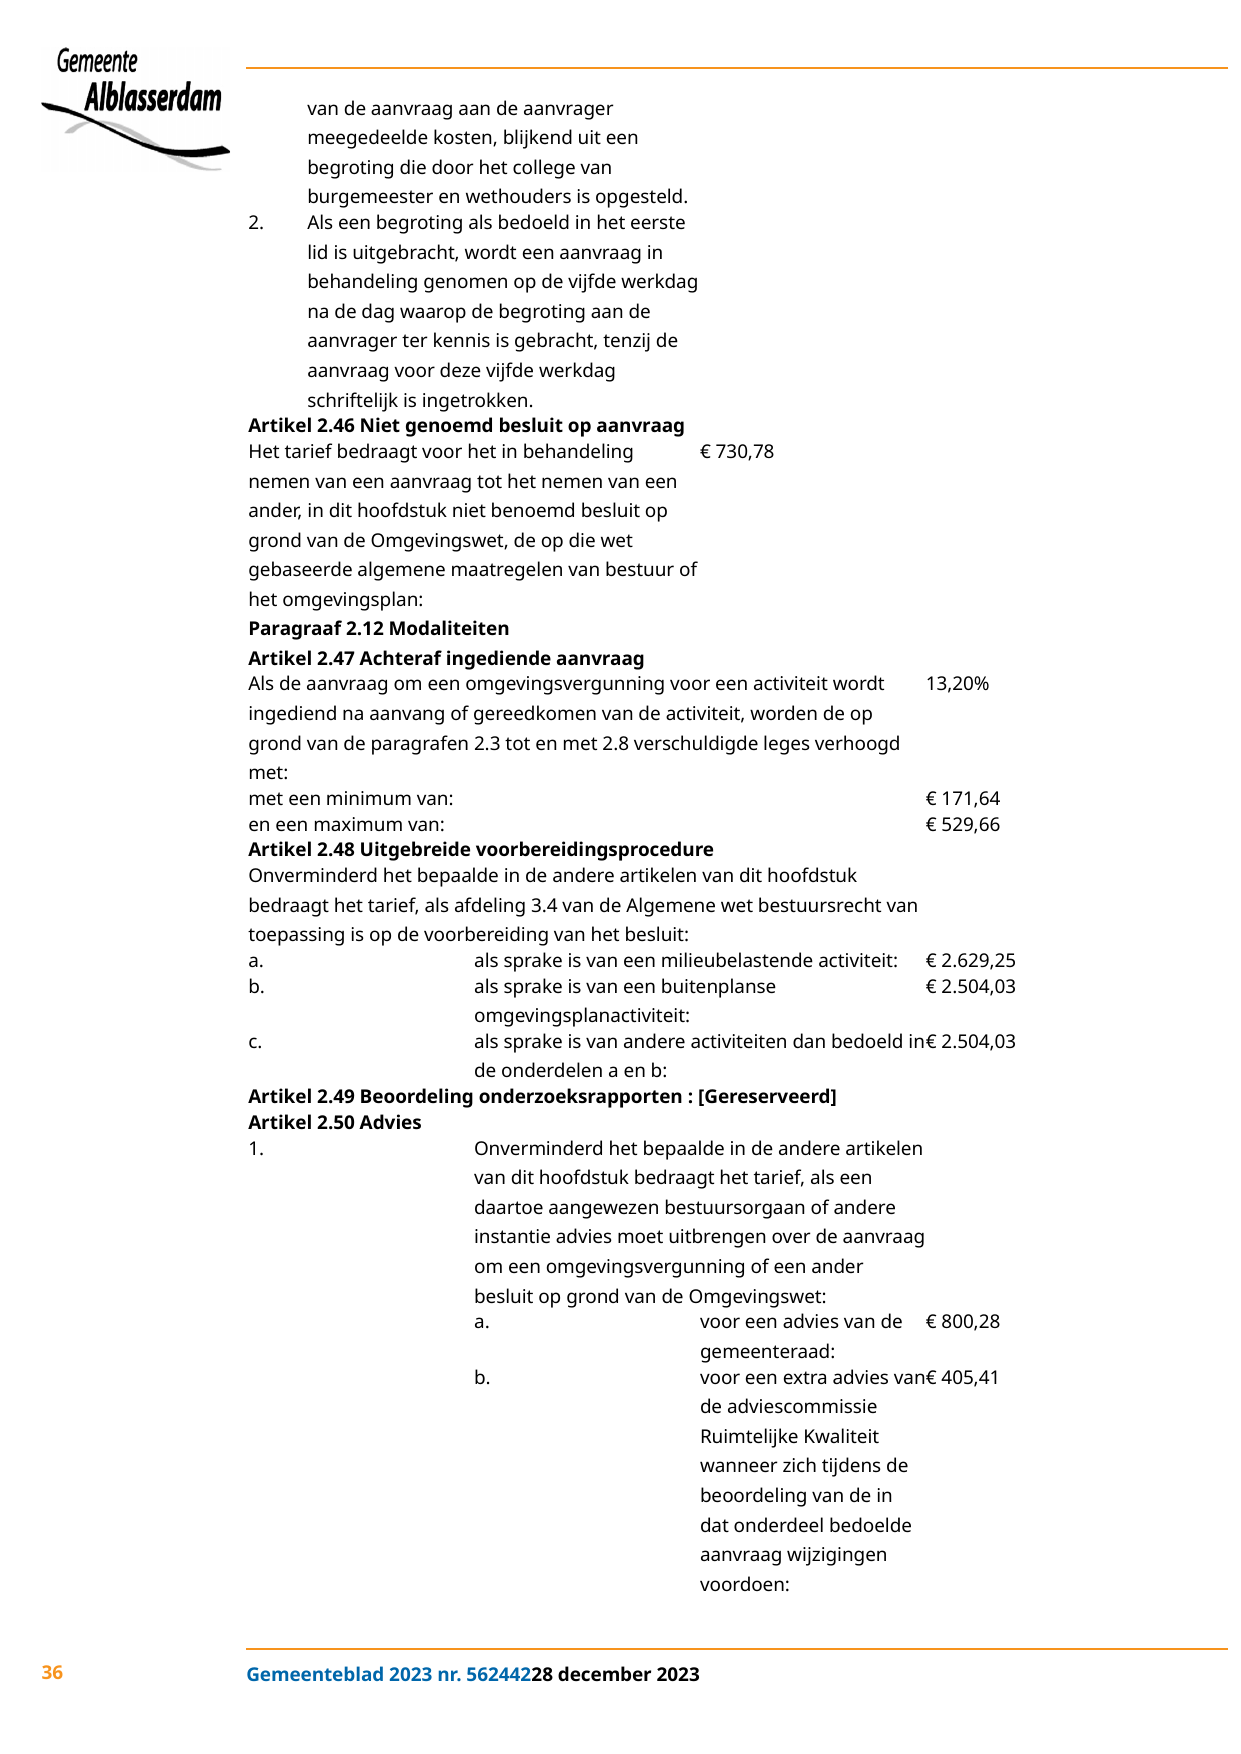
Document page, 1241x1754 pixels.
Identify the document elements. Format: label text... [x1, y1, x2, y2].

table_cell € 730,78 [700, 438, 1152, 612]
table_cell Het tarief bedraagt voor het in behandeling nemen van een aanvraag tot het nemen van een ander, in dit hoofdstuk niet benoemd besluit op grond van de Omgevingswet, de op die wet gebaseerde algemene maatregelen van bestuur of het omgevingsplan: [248, 438, 700, 612]
table_cell [926, 836, 1152, 862]
table_cell voor een extra advies van de adviescommissie Ruimtelijke Kwaliteit wanneer zich tijdens de beoordeling van de in dat onderdeel bedoelde aanvraag wijzigingen voordoen: [700, 1364, 926, 1597]
table_cell Als een begroting als bedoeld in het eerste lid is uitgebracht, wordt een aanvraag in behandeling genomen op de vijfde werkdag na de dag waarop de begroting aan de aanvrager ter kennis is gebracht, tenzij de aanvraag voor deze vijfde werkdag schriftelijk is ingetrokken. [248, 209, 700, 412]
table_cell [926, 1109, 1152, 1135]
table_cell [700, 209, 1152, 412]
table_cell 1. [248, 1135, 474, 1308]
table_cell € 800,28 [926, 1309, 1152, 1364]
text Paragraaf 2.12 Modaliteiten [248, 615, 1152, 641]
table_cell [926, 862, 1152, 947]
table_cell en een maximum van: [248, 811, 926, 836]
table_cell als sprake is van een milieubelastende activiteit: [474, 947, 926, 973]
table_cell Onverminderd het bepaalde in de andere artikelen van dit hoofdstuk bedraagt het tarief, als een daartoe aangewezen bestuursorgaan of andere instantie advies moet uitbrengen over de aanvraag om een omgevingsvergunning of een ander besluit op grond van de Omgevingswet: [474, 1135, 926, 1308]
picture [41, 47, 231, 172]
table_cell als sprake is van een buitenplanse omgevingsplanactiviteit: [474, 973, 926, 1028]
table_cell met een minimum van: [248, 785, 926, 811]
table_cell Artikel 2.50 Advies [248, 1109, 926, 1135]
table_cell Artikel 2.48 Uitgebreide voorbereidingsprocedure [248, 836, 926, 862]
table_cell [248, 1309, 474, 1364]
table_cell € 2.504,03 [926, 973, 1152, 1028]
table_cell b. [474, 1364, 700, 1597]
table_cell Artikel 2.46 Niet genoemd besluit op aanvraag [248, 413, 700, 438]
table_cell [248, 1364, 474, 1597]
table_cell € 171,64 [926, 785, 1152, 811]
table_cell 13,20% [926, 671, 1152, 785]
table_cell [926, 1084, 1152, 1109]
table_cell [700, 95, 1152, 209]
table_cell Onverminderd het bepaalde in de andere artikelen van dit hoofdstuk bedraagt het tarief, als afdeling 3.4 van de Algemene wet bestuursrecht van toepassing is op de voorbereiding van het besluit: [248, 862, 926, 947]
table_cell b. [248, 973, 474, 1028]
table_cell voor een advies van de gemeenteraad: [700, 1309, 926, 1364]
table_cell € 2.629,25 [926, 947, 1152, 973]
table_cell a. [248, 947, 474, 973]
table_header Artikel 2.47 Achteraf ingediende aanvraag [248, 645, 926, 671]
table_cell als sprake is van andere activiteiten dan bedoeld in de onderdelen a en b: [474, 1028, 926, 1083]
table_cell € 2.504,03 [926, 1028, 1152, 1083]
table_header [926, 645, 1152, 671]
table_cell Als de aanvraag om een omgevingsvergunning voor een activiteit wordt ingediend na aanvang of gereedkomen van de activiteit, worden de op grond van de paragrafen 2.3 tot en met 2.8 verschuldigde leges verhoogd met: [248, 671, 926, 785]
table_cell € 529,66 [926, 811, 1152, 836]
table_cell c. [248, 1028, 474, 1083]
table_cell van de aanvraag aan de aanvrager meegedeelde kosten, blijkend uit een begroting die door het college van burgemeester en wethouders is opgesteld. [248, 95, 700, 209]
table_cell [926, 1135, 1152, 1308]
table_cell Artikel 2.49 Beoordeling onderzoeksrapporten : [Gereserveerd] [248, 1084, 926, 1109]
table_cell [700, 413, 1152, 438]
table_cell € 405,41 [926, 1364, 1152, 1597]
table_cell a. [474, 1309, 700, 1364]
